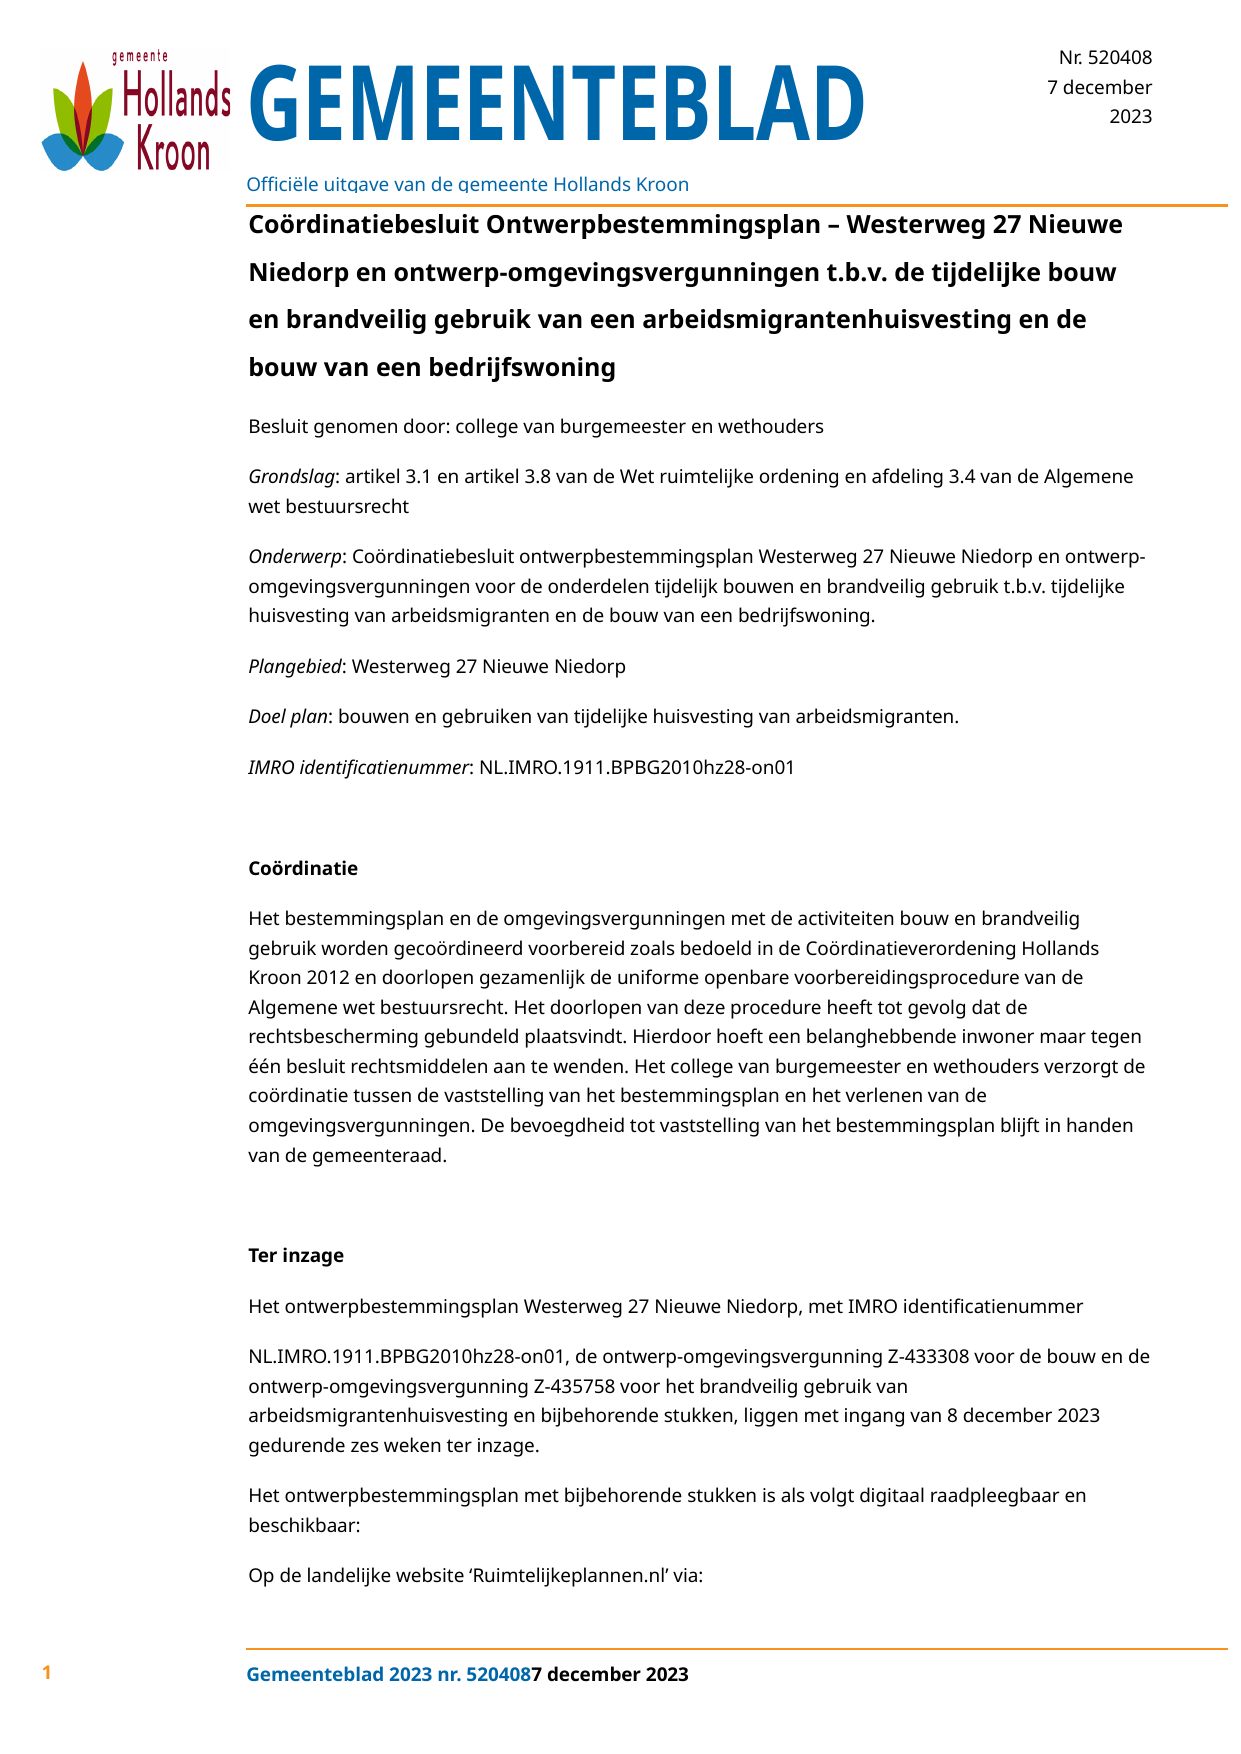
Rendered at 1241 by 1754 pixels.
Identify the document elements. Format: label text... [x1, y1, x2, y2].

text Grondslag: artikel 3.1 en artikel 3.8 van de Wet ruimtelijke ordening en afdeling 3.4 van de Algemene wet bestuursrecht [248, 463, 1152, 519]
text Besluit genomen door: college van burgemeester en wethouders [248, 413, 1152, 439]
text IMRO identificatienummer: NL.IMRO.1911.BPBG2010hz28-on01 [248, 754, 1152, 780]
text Coördinatie [248, 855, 1152, 881]
text Onderwerp: Coördinatiebesluit ontwerpbestemmingsplan Westerweg 27 Nieuwe Niedorp en ontwerp-omgevingsvergunningen voor de onderdelen tijdelijk bouwen en brandveilig gebruik t.b.v. tijdelijke huisvesting van arbeidsmigranten en de bouw van een bedrijfswoning. [248, 543, 1152, 628]
text Op de landelijke website ‘Ruimtelijkeplannen.nl’ via: [248, 1563, 1152, 1588]
text Het bestemmingsplan en de omgevingsvergunningen met de activiteiten bouw en brandveilig gebruik worden gecoördineerd voorbereid zoals bedoeld in de Coördinatieverordening Hollands Kroon 2012 en doorlopen gezamenlijk de uniforme openbare voorbereidingsprocedure van de Algemene wet bestuursrecht. Het doorlopen van deze procedure heeft tot gevolg dat de rechtsbescherming gebundeld plaatsvindt. Hierdoor hoeft een belanghebbende inwoner maar tegen één besluit rechtsmiddelen aan te wenden. Het college van burgemeester en wethouders verzorgt de coördinatie tussen de vaststelling van het bestemmingsplan en het verlenen van de omgevingsvergunningen. De bevoegdheid tot vaststelling van het bestemmingsplan blijft in handen van de gemeenteraad. [248, 905, 1152, 1168]
text Ter inzage [248, 1243, 1152, 1268]
text Coördinatiebesluit Ontwerpbestemmingsplan – Westerweg 27 Nieuwe Niedorp en ontwerp-omgevingsvergunningen t.b.v. de tijdelijke bouw en brandveilig gebruik van een arbeidsmigrantenhuisvesting en de bouw van een bedrijfswoning [248, 207, 1152, 384]
picture [41, 47, 231, 172]
text Het ontwerpbestemmingsplan met bijbehorende stukken is als volgt digitaal raadpleegbaar en beschikbaar: [248, 1483, 1152, 1538]
text Doel plan: bouwen en gebruiken van tijdelijke huisvesting van arbeidsmigranten. [248, 703, 1152, 729]
text NL.IMRO.1911.BPBG2010hz28-on01, de ontwerp-omgevingsvergunning Z-433308 voor de bouw en de ontwerp-omgevingsvergunning Z-435758 voor het brandveilig gebruik van arbeidsmigrantenhuisvesting en bijbehorende stukken, liggen met ingang van 8 december 2023 gedurende zes weken ter inzage. [248, 1343, 1152, 1458]
text Het ontwerpbestemmingsplan Westerweg 27 Nieuwe Niedorp, met IMRO identificatienummer [248, 1293, 1152, 1319]
text Plangebied: Westerweg 27 Nieuwe Niedorp [248, 653, 1152, 679]
